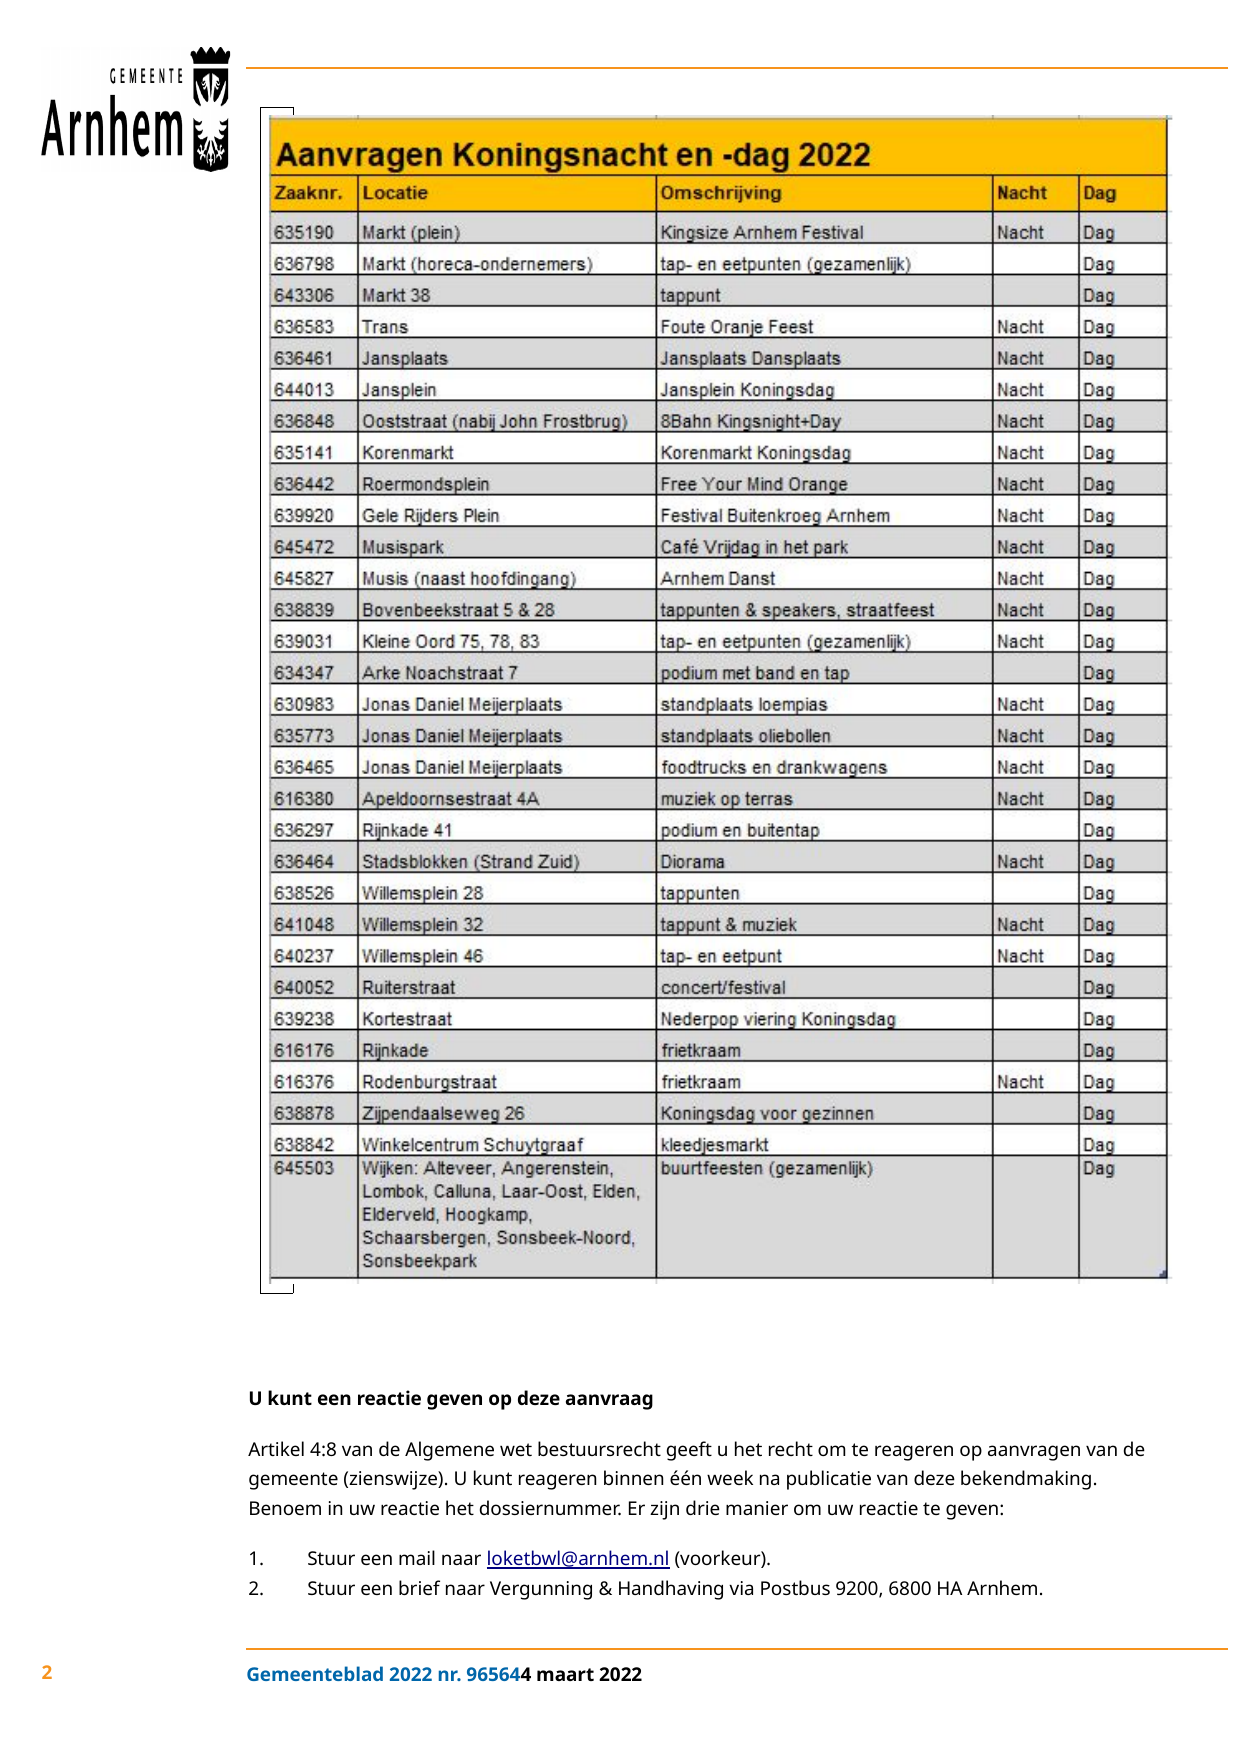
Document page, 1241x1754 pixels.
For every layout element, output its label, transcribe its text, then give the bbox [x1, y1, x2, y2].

list Stuur een brief naar Vergunning & Handhaving via Postbus 9200, 6800 HA Arnhem. [248, 1575, 1152, 1601]
list Stuur een mail naar loketbwl@arnhem.nl (voorkeur). [248, 1546, 1152, 1571]
picture [268, 115, 1173, 1284]
text U kunt een reactie geven op deze aanvraag [248, 1386, 1152, 1411]
picture [41, 47, 231, 172]
text Artikel 4:8 van de Algemene wet bestuursrecht geeft u het recht om te reageren op aanvragen van de gemeente (zienswijze). U kunt reageren binnen één week na publicatie van deze bekendmaking. Benoem in uw reactie het dossiernummer. Er zijn drie manier om uw reactie te geven: [248, 1436, 1152, 1521]
